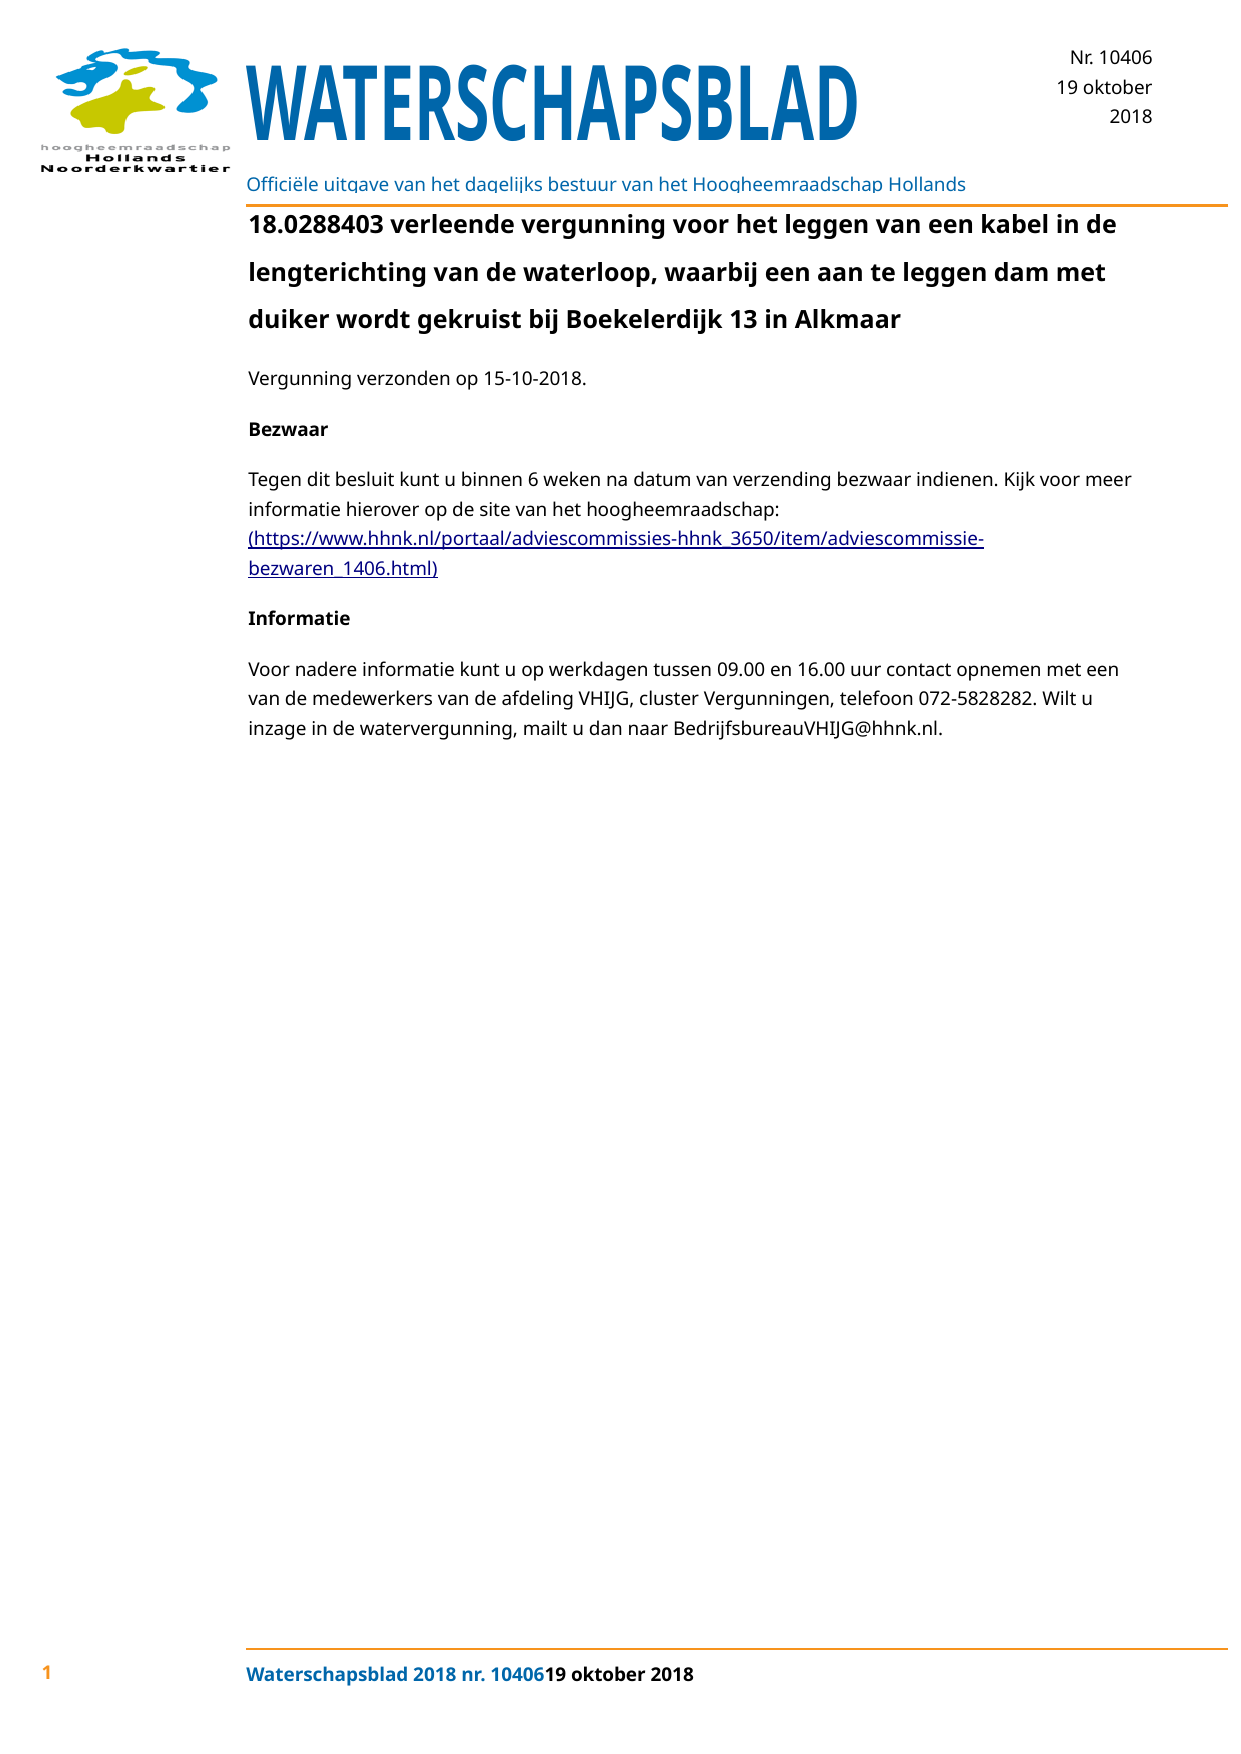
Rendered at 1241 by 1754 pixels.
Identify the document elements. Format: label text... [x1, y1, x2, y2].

text Voor nadere informatie kunt u op werkdagen tussen 09.00 en 16.00 uur contact opnemen met een van de medewerkers van de afdeling VHIJG, cluster Vergunningen, telefoon 072-5828282. Wilt u inzage in de watervergunning, mailt u dan naar BedrijfsbureauVHIJG@hhnk.nl. [248, 656, 1152, 741]
text Informatie [248, 606, 1152, 631]
text Bezwaar [248, 416, 1152, 442]
text Tegen dit besluit kunt u binnen 6 weken na datum van verzending bezwaar indienen. Kijk voor meer informatie hierover op de site van het hoogheemraadschap: (https://www.hhnk.nl/portaal/adviescommissies-hhnk_3650/item/adviescommissie-bezwaren_1406.html) [248, 466, 1152, 581]
text Vergunning verzonden op 15-10-2018. [248, 366, 1152, 391]
text 18.0288403 verleende vergunning voor het leggen van een kabel in de lengterichting van de waterloop, waarbij een aan te leggen dam met duiker wordt gekruist bij Boekelerdijk 13 in Alkmaar [248, 207, 1152, 336]
picture [41, 47, 231, 172]
